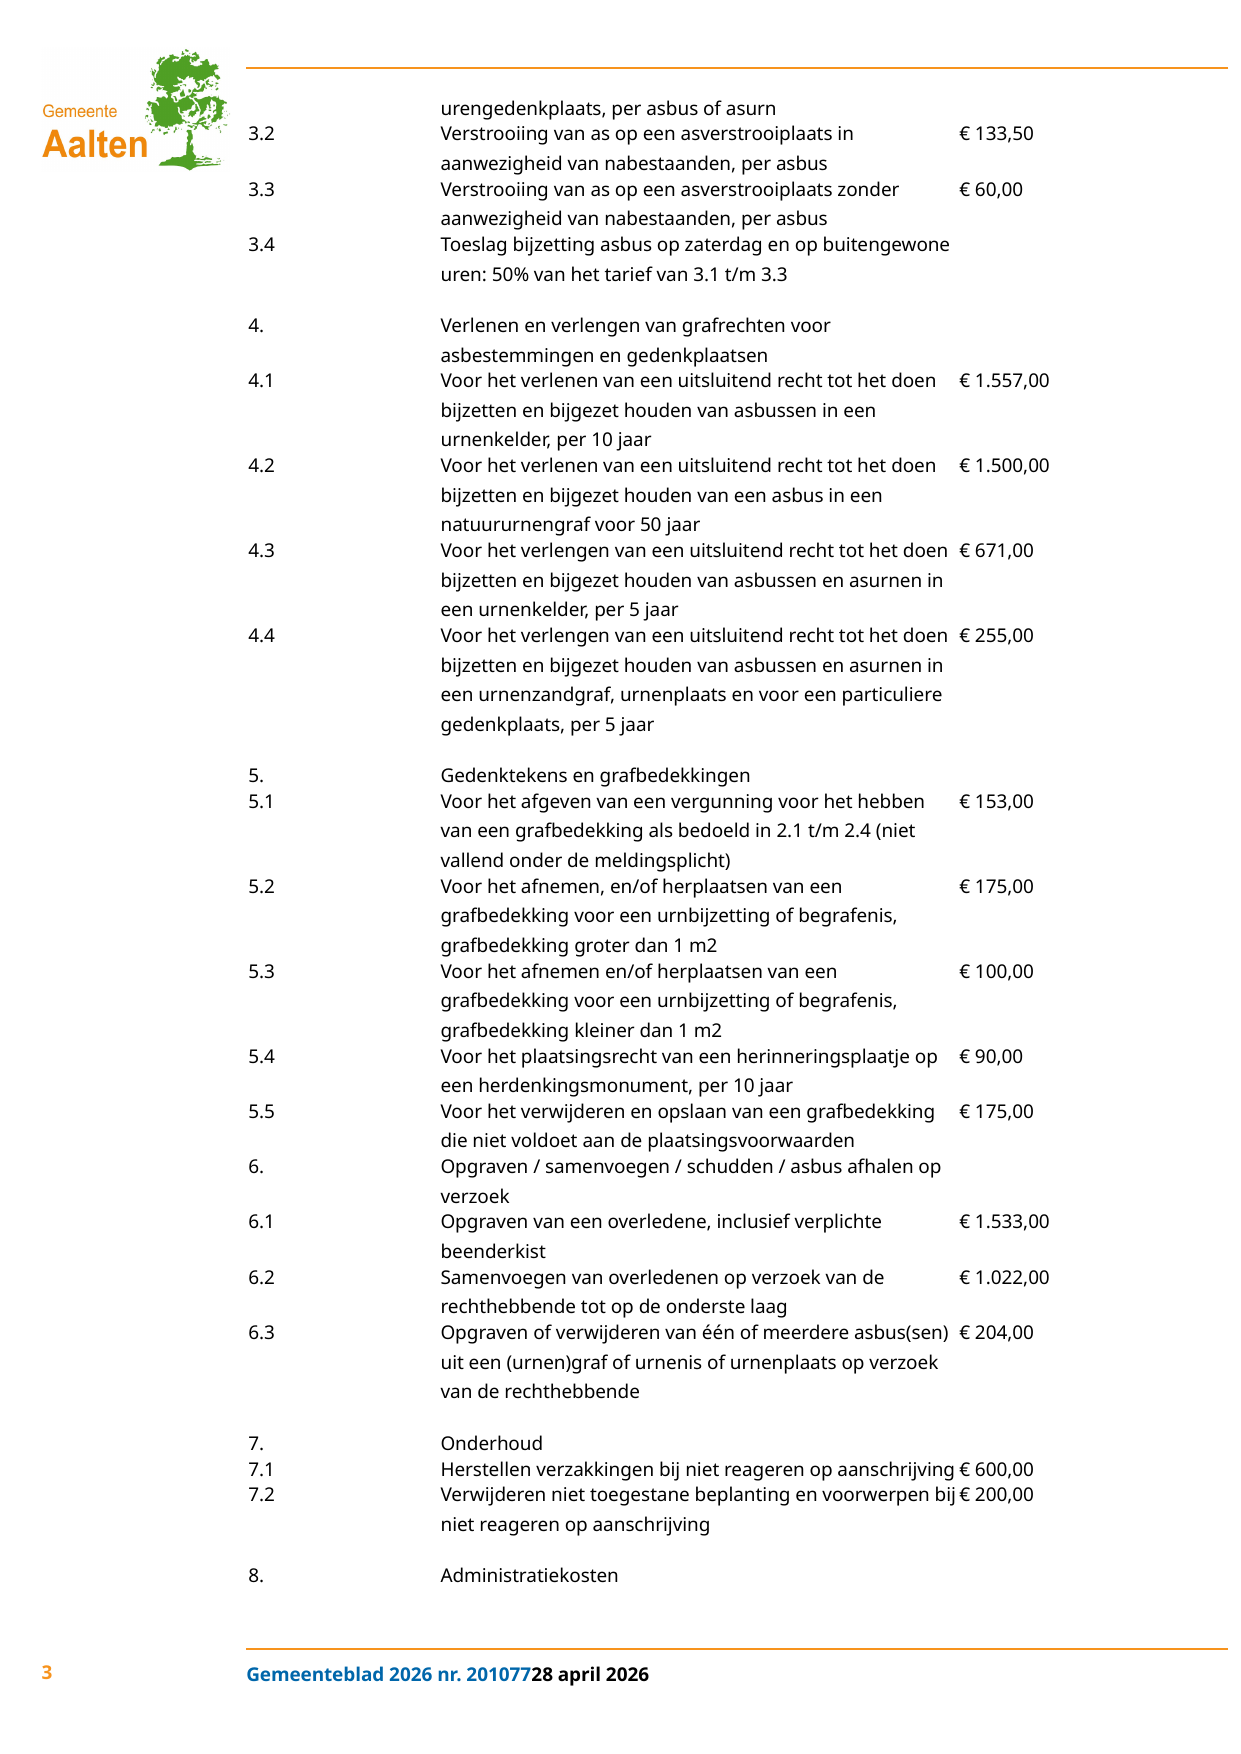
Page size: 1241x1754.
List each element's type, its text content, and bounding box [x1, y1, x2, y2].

table_cell 5.1 [248, 788, 440, 873]
table_cell € 90,00 [959, 1043, 1152, 1098]
table_cell Opgraven van een overledene, inclusief verplichte beenderkist [440, 1209, 959, 1264]
table_cell [959, 763, 1152, 788]
table_cell 5. [248, 763, 440, 788]
table_cell [440, 286, 959, 312]
table_cell Voor het verlengen van een uitsluitend recht tot het doen bijzetten en bijgezet houden van asbussen en asurnen in een urnenzandgraf, urnenplaats en voor een particuliere gedenkplaats, per 5 jaar [440, 622, 959, 737]
table_cell [959, 1154, 1152, 1209]
table_cell Gedenktekens en grafbedekkingen [440, 763, 959, 788]
table_cell € 133,50 [959, 121, 1152, 176]
table_cell 6.3 [248, 1319, 440, 1404]
table_cell € 671,00 [959, 537, 1152, 622]
table_cell [248, 1537, 440, 1562]
table_cell [248, 95, 440, 121]
table_cell 4.4 [248, 622, 440, 737]
table_cell € 153,00 [959, 788, 1152, 873]
table_cell € 175,00 [959, 1098, 1152, 1153]
table_cell [248, 1404, 440, 1430]
table_cell Toeslag bijzetting asbus op zaterdag en op buitengewone uren: 50% van het tarief van 3.1 t/m 3.3 [440, 231, 959, 286]
table_cell 7.1 [248, 1456, 440, 1481]
table_cell Verlenen en verlengen van grafrechten voor asbestemmingen en gedenkplaatsen [440, 312, 959, 367]
table_cell urengedenkplaats, per asbus of asurn [440, 95, 959, 121]
table_cell 6.1 [248, 1209, 440, 1264]
table_cell € 100,00 [959, 958, 1152, 1043]
table_cell [959, 95, 1152, 121]
table_cell Verstrooiing van as op een asverstrooiplaats zonder aanwezigheid van nabestaanden, per asbus [440, 176, 959, 231]
table_cell Voor het afnemen, en/of herplaatsen van een grafbedekking voor een urnbijzetting of begrafenis, grafbedekking groter dan 1 m2 [440, 873, 959, 958]
table_cell Verwijderen niet toegestane beplanting en voorwerpen bij niet reageren op aanschrijving [440, 1481, 959, 1537]
table_cell Voor het verlengen van een uitsluitend recht tot het doen bijzetten en bijgezet houden van asbussen en asurnen in een urnenkelder, per 5 jaar [440, 537, 959, 622]
table_cell [959, 1404, 1152, 1430]
table_cell Voor het verlenen van een uitsluitend recht tot het doen bijzetten en bijgezet houden van asbussen in een urnenkelder, per 10 jaar [440, 368, 959, 452]
table_cell Voor het plaatsingsrecht van een herinneringsplaatje op een herdenkingsmonument, per 10 jaar [440, 1043, 959, 1098]
table_cell € 175,00 [959, 873, 1152, 958]
table_cell Voor het afgeven van een vergunning voor het hebben van een grafbedekking als bedoeld in 2.1 t/m 2.4 (niet vallend onder de meldingsplicht) [440, 788, 959, 873]
table_cell [440, 1537, 959, 1562]
table_cell [440, 737, 959, 762]
table_cell 8. [248, 1563, 440, 1588]
table_cell 7.2 [248, 1481, 440, 1537]
table_cell 4.3 [248, 537, 440, 622]
table_cell Opgraven / samenvoegen / schudden / asbus afhalen op verzoek [440, 1154, 959, 1209]
table_cell 5.4 [248, 1043, 440, 1098]
table_cell [248, 286, 440, 312]
table_cell € 1.557,00 [959, 368, 1152, 452]
table_cell [959, 737, 1152, 762]
table_cell Voor het afnemen en/of herplaatsen van een grafbedekking voor een urnbijzetting of begrafenis, grafbedekking kleiner dan 1 m2 [440, 958, 959, 1043]
table_cell [248, 737, 440, 762]
table_cell € 1.533,00 [959, 1209, 1152, 1264]
table_cell 3.2 [248, 121, 440, 176]
table_cell Verstrooiing van as op een asverstrooiplaats in aanwezigheid van nabestaanden, per asbus [440, 121, 959, 176]
table_cell 3.4 [248, 231, 440, 286]
table_cell 3.3 [248, 176, 440, 231]
table_cell 5.3 [248, 958, 440, 1043]
table_cell 4.1 [248, 368, 440, 452]
table_cell 4.2 [248, 453, 440, 537]
table_cell Herstellen verzakkingen bij niet reageren op aanschrijving [440, 1456, 959, 1481]
table_cell € 255,00 [959, 622, 1152, 737]
table_cell 6.2 [248, 1264, 440, 1319]
table_cell € 1.500,00 [959, 453, 1152, 537]
table_cell € 204,00 [959, 1319, 1152, 1404]
table_cell € 200,00 [959, 1481, 1152, 1537]
table_cell [440, 1404, 959, 1430]
table_cell [959, 1430, 1152, 1456]
picture [41, 47, 231, 172]
table_cell € 600,00 [959, 1456, 1152, 1481]
table_cell [959, 231, 1152, 286]
table_cell Samenvoegen van overledenen op verzoek van de rechthebbende tot op de onderste laag [440, 1264, 959, 1319]
table_cell [959, 1563, 1152, 1588]
table_cell [959, 312, 1152, 367]
table_cell [959, 286, 1152, 312]
table_cell Opgraven of verwijderen van één of meerdere asbus(sen) uit een (urnen)graf of urnenis of urnenplaats op verzoek van de rechthebbende [440, 1319, 959, 1404]
table_cell Voor het verlenen van een uitsluitend recht tot het doen bijzetten en bijgezet houden van een asbus in een natuururnengraf voor 50 jaar [440, 453, 959, 537]
table_cell 4. [248, 312, 440, 367]
table_cell [959, 1537, 1152, 1562]
table_cell 5.5 [248, 1098, 440, 1153]
table_cell Onderhoud [440, 1430, 959, 1456]
table_cell Administratiekosten [440, 1563, 959, 1588]
table_cell 6. [248, 1154, 440, 1209]
table_cell 5.2 [248, 873, 440, 958]
table_cell 7. [248, 1430, 440, 1456]
table_cell € 1.022,00 [959, 1264, 1152, 1319]
table_cell Voor het verwijderen en opslaan van een grafbedekking die niet voldoet aan de plaatsingsvoorwaarden [440, 1098, 959, 1153]
table_cell € 60,00 [959, 176, 1152, 231]
